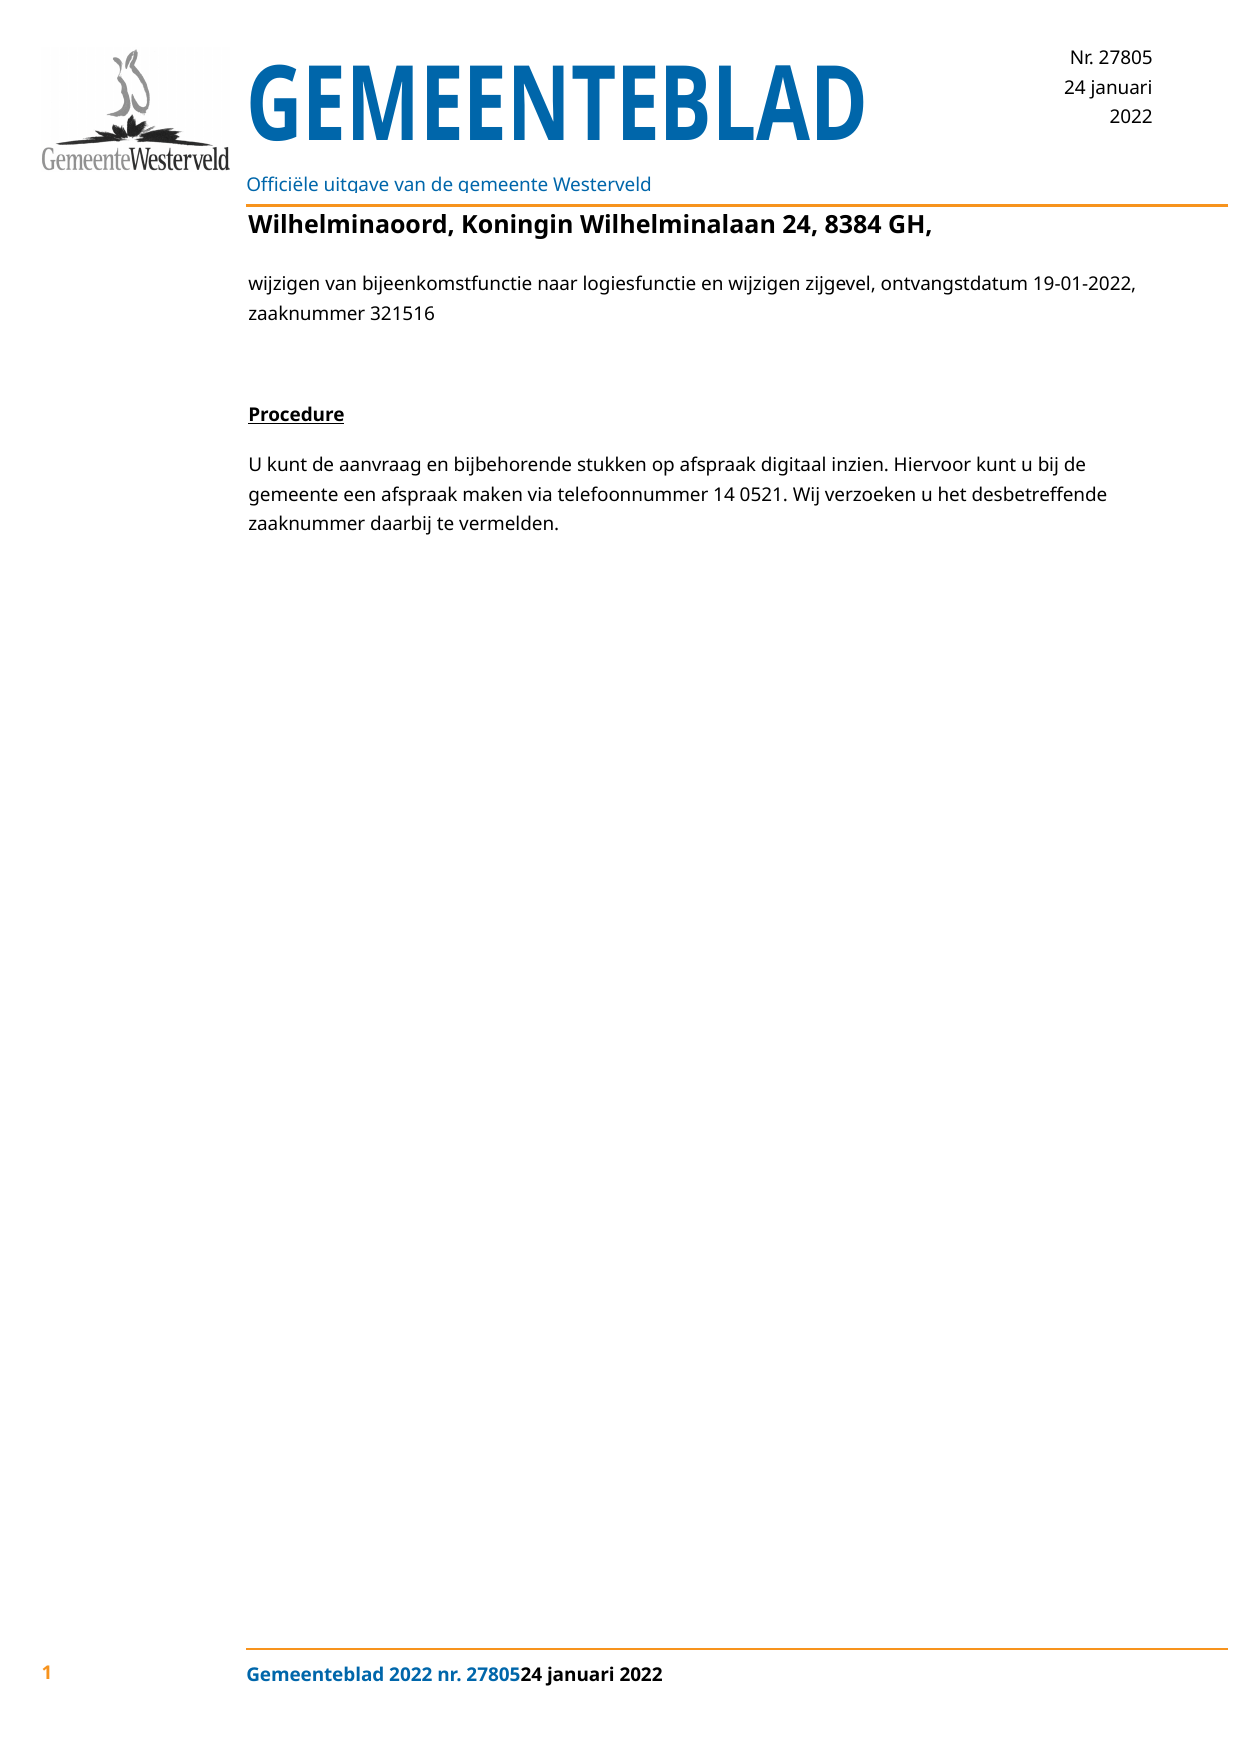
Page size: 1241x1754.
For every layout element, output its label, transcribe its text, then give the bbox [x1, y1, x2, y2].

picture [41, 47, 231, 172]
text wijzigen van bijeenkom­stfun­ctie naar logiesfun­ctie en wijzigen zijgevel, ontvangstdatum 19-01-2022, zaaknummer 321516 [248, 270, 1152, 326]
text U kunt de aanvraag en bijbehorende stukken op afspraak digitaal inzien. Hiervoor kunt u bij de gemeente een afspraak maken via telefoonnummer 14 0521. Wij verzoeken u het desbetreffende zaaknummer daarbij te vermelden. [248, 451, 1152, 536]
text Wilhelminaoord, Koningin Wilhelminalaan 24, 8384 GH, [248, 207, 1152, 241]
text Procedure [248, 401, 1152, 426]
